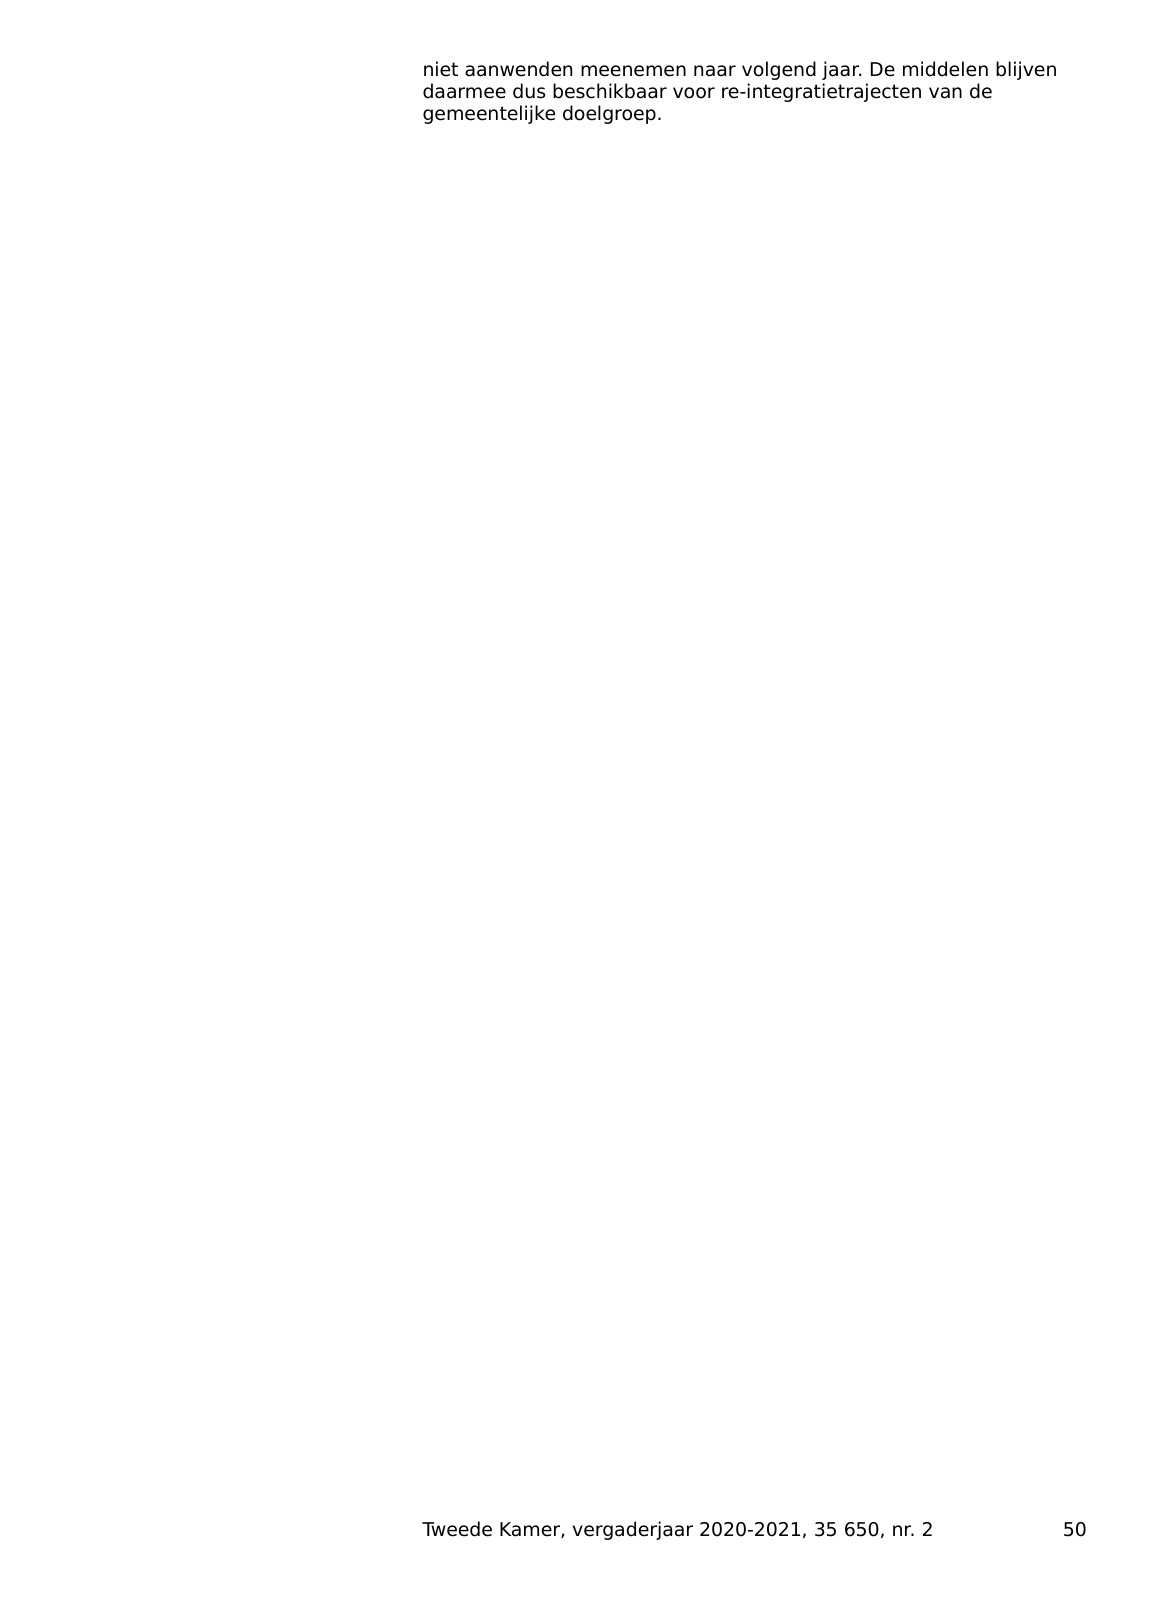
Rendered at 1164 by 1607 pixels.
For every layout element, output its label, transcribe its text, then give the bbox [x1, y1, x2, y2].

text niet aanwenden meenemen naar volgend jaar. De middelen blijven daarmee dus beschikbaar voor re-integratietrajecten van de gemeentelijke doelgroep. [422, 59, 1087, 125]
